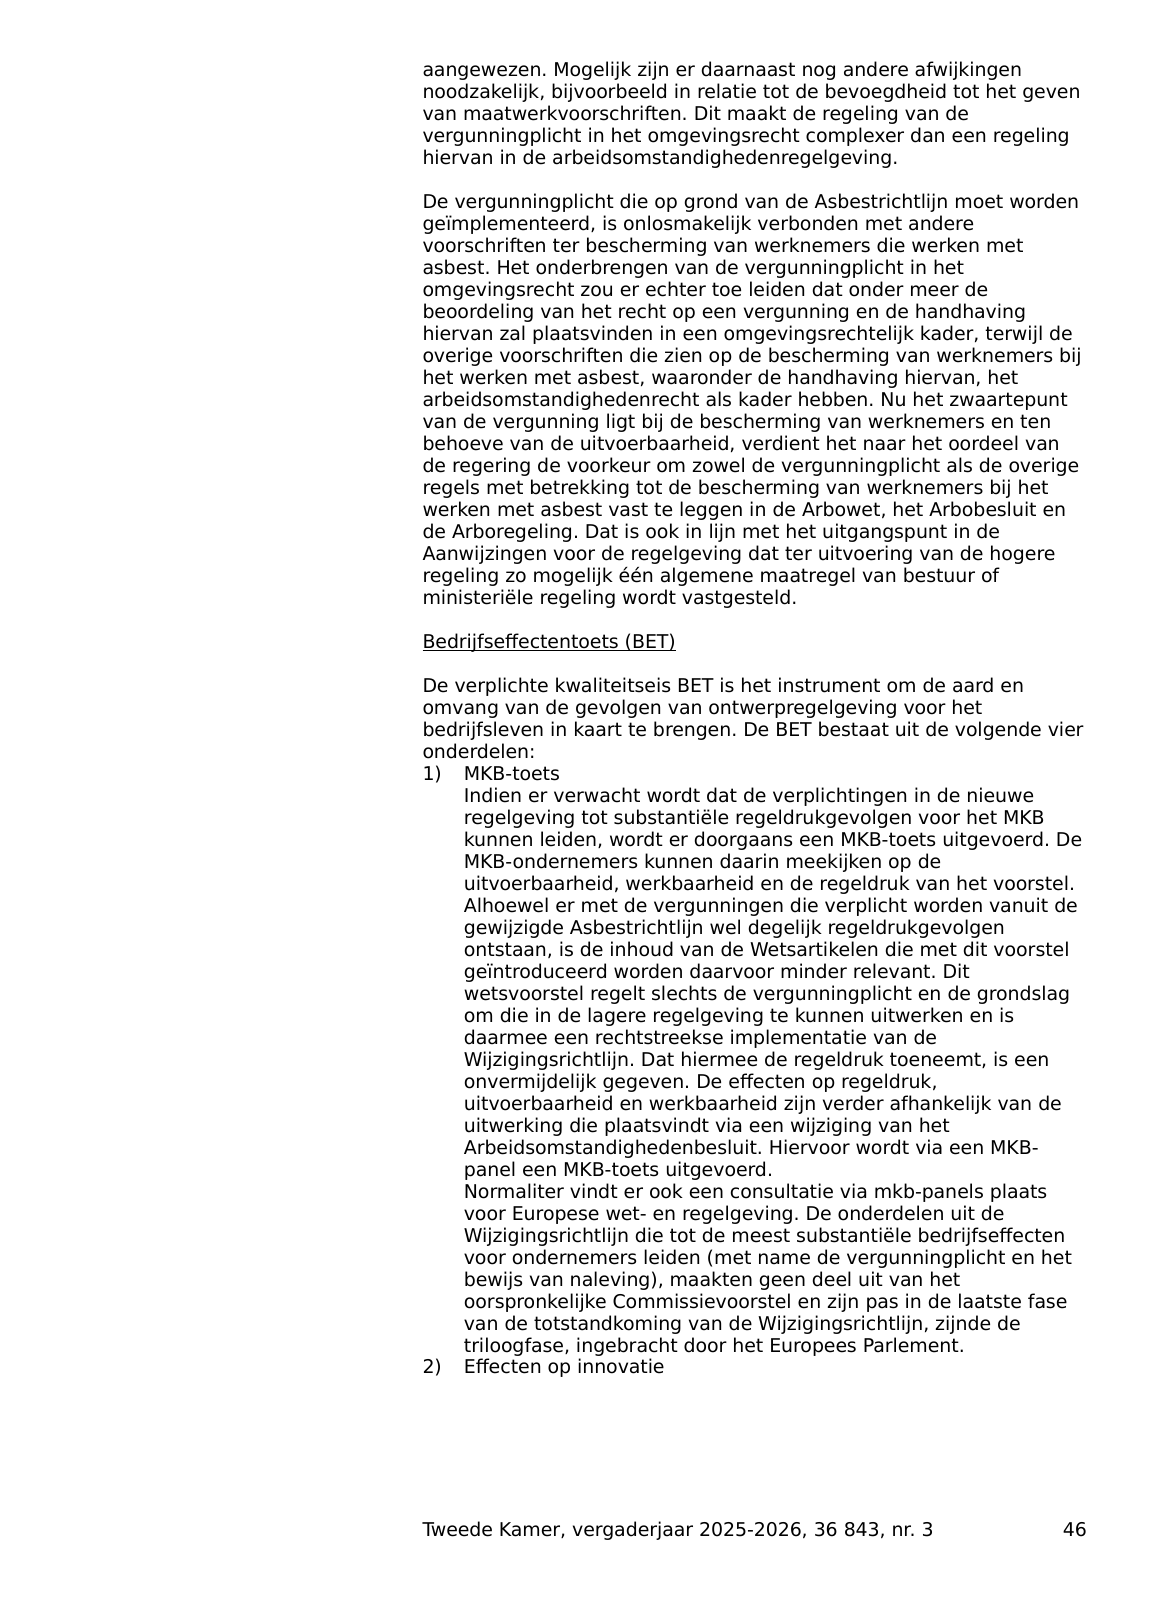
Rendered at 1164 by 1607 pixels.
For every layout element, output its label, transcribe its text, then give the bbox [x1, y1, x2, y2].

text aangewezen. Mogelijk zijn er daarnaast nog andere afwijkingen noodzakelijk, bijvoorbeeld in relatie tot de bevoegdheid tot het geven van maatwerkvoorschriften. Dit maakt de regeling van de vergunningplicht in het omgevingsrecht complexer dan een regeling hiervan in de arbeidsomstandighedenregelgeving. [422, 59, 1087, 169]
text 2) Effecten op innovatie [422, 1356, 1087, 1378]
text 1) MKB-toets [422, 763, 1087, 785]
text Normaliter vindt er ook een consultatie via mkb-panels plaats voor Europese wet- en regelgeving. De onderdelen uit de Wijzigingsrichtlijn die tot de meest substantiële bedrijfseffecten voor ondernemers leiden (met name de vergunningplicht en het bewijs van naleving), maakten geen deel uit van het oorspronkelijke Commissievoorstel en zijn pas in de laatste fase van de totstandkoming van de Wijzigingsrichtlijn, zijnde de triloogfase, ingebracht door het Europees Parlement. [464, 1181, 1087, 1356]
text De vergunningplicht die op grond van de Asbestrichtlijn moet worden geïmplementeerd, is onlosmakelijk verbonden met andere voorschriften ter bescherming van werknemers die werken met asbest. Het onderbrengen van de vergunningplicht in het omgevingsrecht zou er echter toe leiden dat onder meer de beoordeling van het recht op een vergunning en de handhaving hiervan zal plaatsvinden in een omgevingsrechtelijk kader, terwijl de overige voorschriften die zien op de bescherming van werknemers bij het werken met asbest, waaronder de handhaving hiervan, het arbeidsomstandighedenrecht als kader hebben. Nu het zwaartepunt van de vergunning ligt bij de bescherming van werknemers en ten behoeve van de uitvoerbaarheid, verdient het naar het oordeel van de regering de voorkeur om zowel de vergunningplicht als de overige regels met betrekking tot de bescherming van werknemers bij het werken met asbest vast te leggen in de Arbowet, het Arbobesluit en de Arboregeling. Dat is ook in lijn met het uitgangspunt in de Aanwijzingen voor de regelgeving dat ter uitvoering van de hogere regeling zo mogelijk één algemene maatregel van bestuur of ministeriële regeling wordt vastgesteld. [422, 191, 1087, 609]
subtitle Bedrijfseffectentoets (BET) [422, 631, 1087, 653]
text De verplichte kwaliteitseis BET is het instrument om de aard en omvang van de gevolgen van ontwerpregelgeving voor het bedrijfsleven in kaart te brengen. De BET bestaat uit de volgende vier onderdelen: [422, 675, 1087, 763]
text Indien er verwacht wordt dat de verplichtingen in de nieuwe regelgeving tot substantiële regeldrukgevolgen voor het MKB kunnen leiden, wordt er doorgaans een MKB-toets uitgevoerd. De MKB-ondernemers kunnen daarin meekijken op de uitvoerbaarheid, werkbaarheid en de regeldruk van het voorstel. Alhoewel er met de vergunningen die verplicht worden vanuit de gewijzigde Asbestrichtlijn wel degelijk regeldrukgevolgen ontstaan, is de inhoud van de Wetsartikelen die met dit voorstel geïntroduceerd worden daarvoor minder relevant. Dit wetsvoorstel regelt slechts de vergunningplicht en de grondslag om die in de lagere regelgeving te kunnen uitwerken en is daarmee een rechtstreekse implementatie van de Wijzigingsrichtlijn. Dat hiermee de regeldruk toeneemt, is een onvermijdelijk gegeven. De effecten op regeldruk, uitvoerbaarheid en werkbaarheid zijn verder afhankelijk van de uitwerking die plaatsvindt via een wijziging van het Arbeidsomstandighedenbesluit. Hiervoor wordt via een MKB-panel een MKB-toets uitgevoerd. [464, 785, 1087, 1181]
